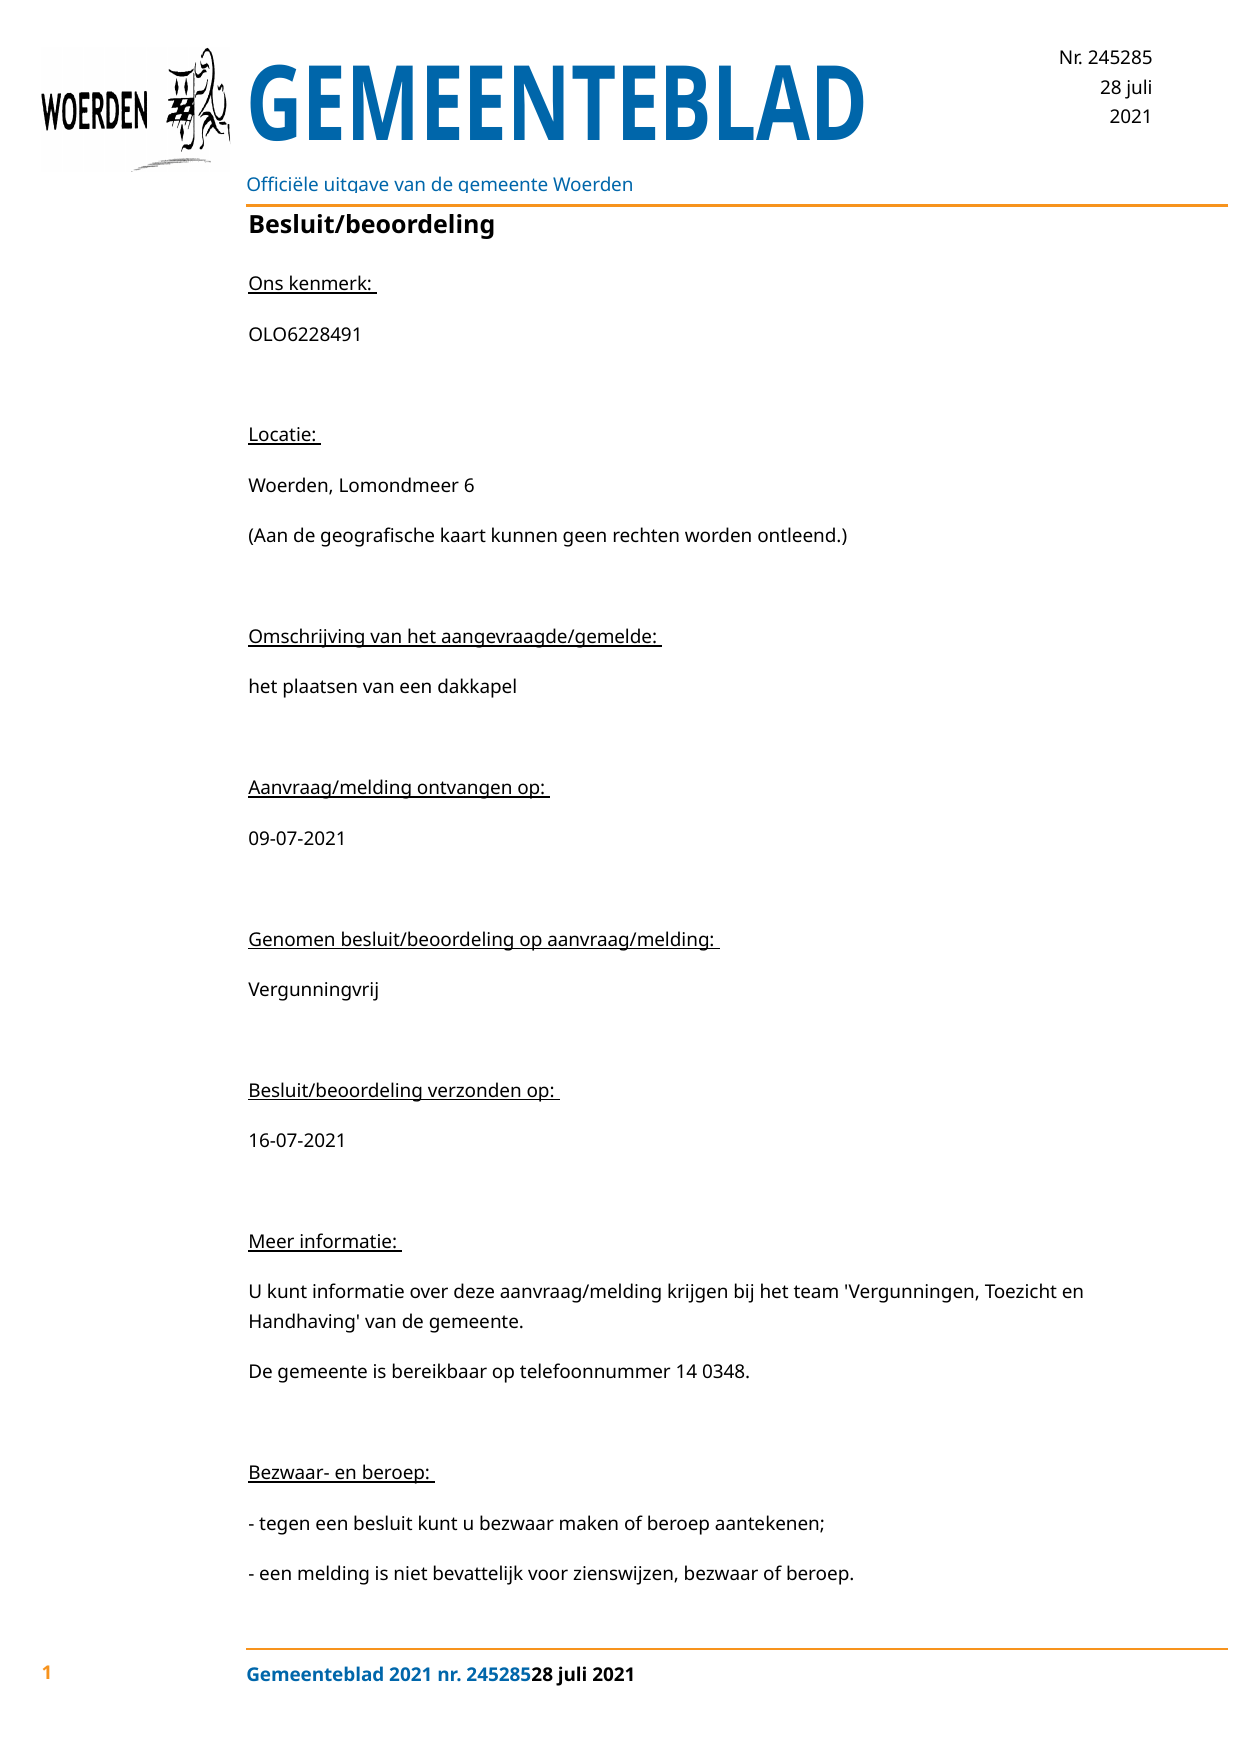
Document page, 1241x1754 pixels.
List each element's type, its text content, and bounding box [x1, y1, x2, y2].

text Besluit/beoordeling [248, 207, 1152, 241]
picture [41, 47, 231, 172]
text U kunt informatie over deze aanvraag/melding krijgen bij het team 'Vergunningen, Toezicht en Handhaving' van de gemeente. [248, 1279, 1152, 1334]
text Bezwaar- en beroep: [248, 1459, 1152, 1485]
text Meer informatie: [248, 1228, 1152, 1254]
text (Aan de geografische kaart kunnen geen rechten worden ontleend.) [248, 522, 1152, 548]
text het plaatsen van een dakkapel [248, 674, 1152, 699]
text Omschrijving van het aangevraagde/gemelde: [248, 623, 1152, 649]
text Woerden, Lomondmeer 6 [248, 472, 1152, 498]
text - een melding is niet bevattelijk voor zienswijzen, bezwaar of beroep. [248, 1560, 1152, 1586]
text Locatie: [248, 422, 1152, 447]
text Aanvraag/melding ontvangen op: [248, 774, 1152, 800]
text Vergunningvrij [248, 976, 1152, 1002]
text Ons kenmerk: [248, 270, 1152, 296]
text De gemeente is bereikbaar op telefoonnummer 14 0348. [248, 1359, 1152, 1384]
text OLO6228491 [248, 321, 1152, 346]
text 09-07-2021 [248, 825, 1152, 851]
text 16-07-2021 [248, 1127, 1152, 1153]
text - tegen een besluit kunt u bezwaar maken of beroep aantekenen; [248, 1510, 1152, 1536]
text Besluit/beoordeling verzonden op: [248, 1077, 1152, 1103]
text Genomen besluit/beoordeling op aanvraag/melding: [248, 926, 1152, 951]
